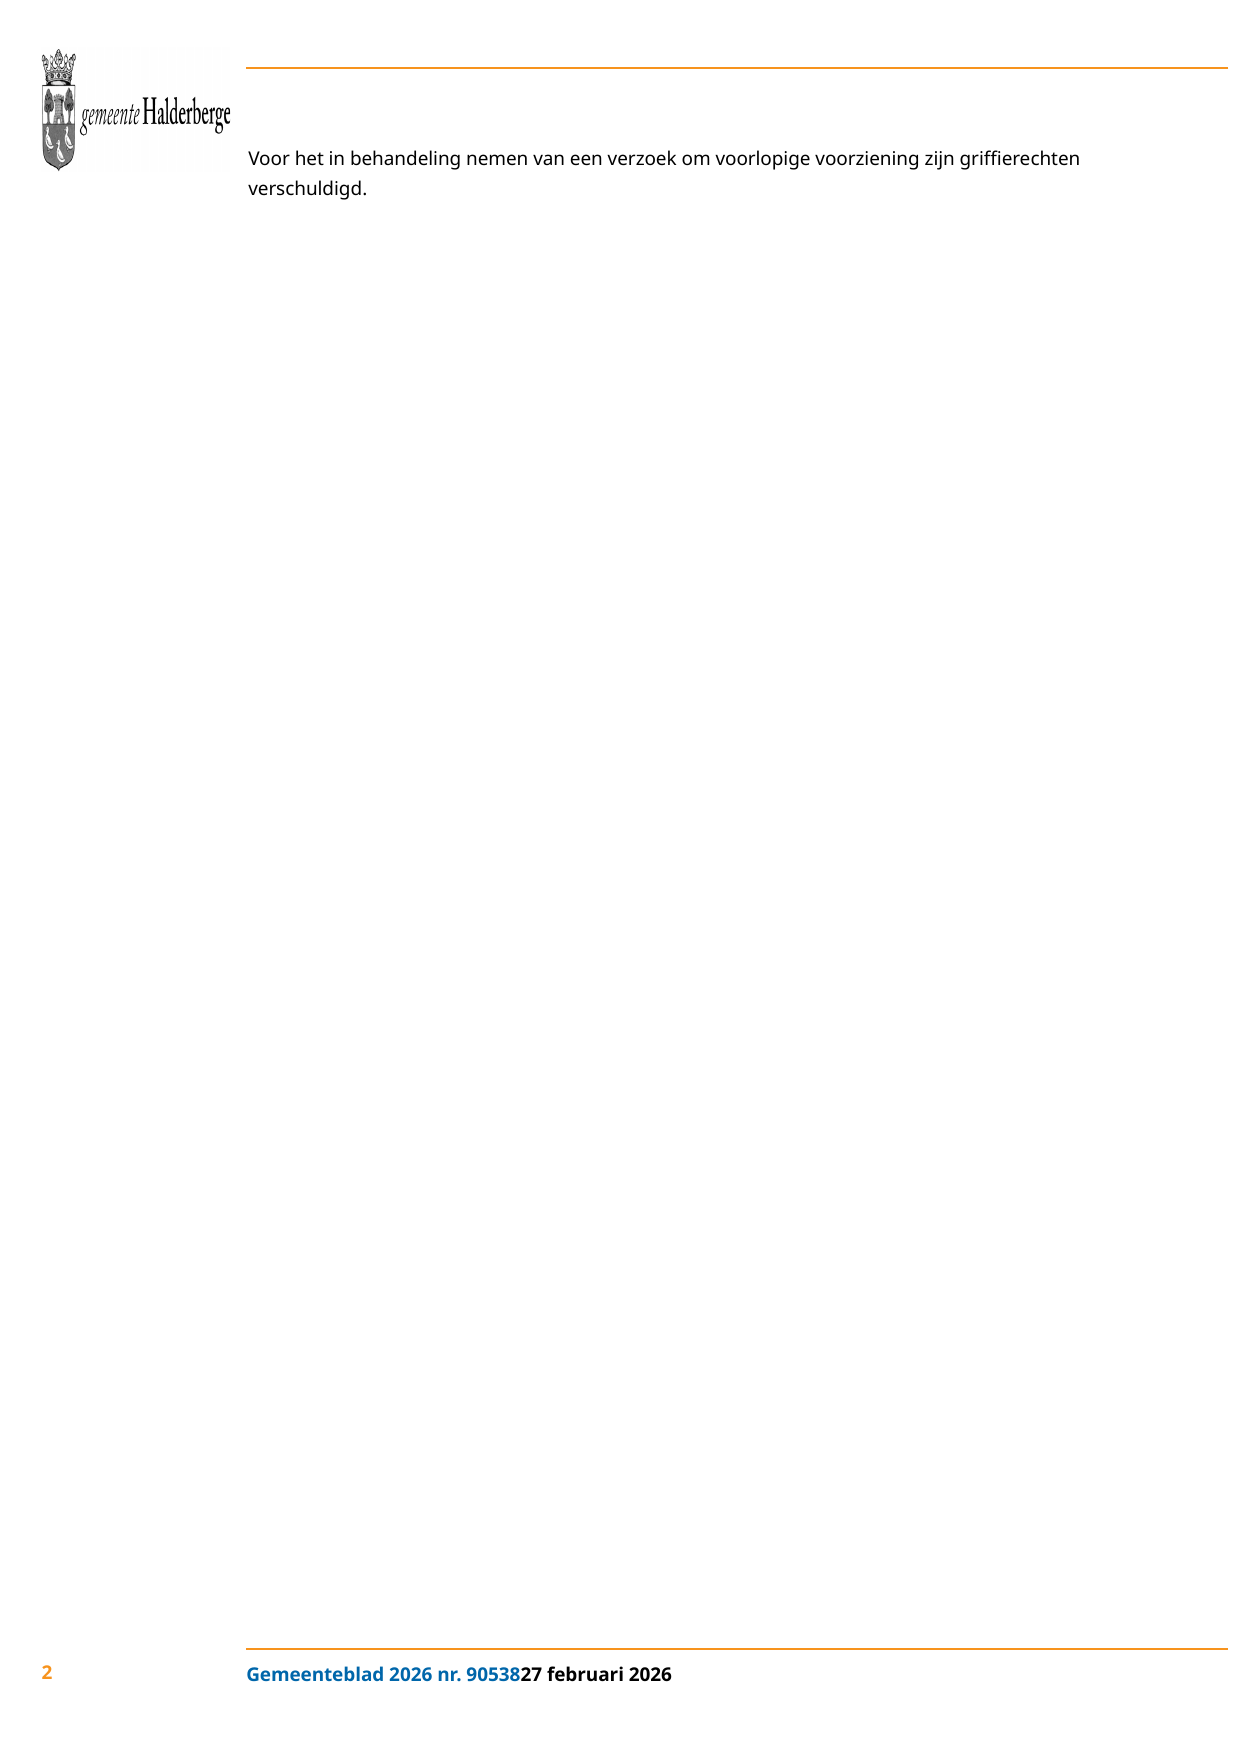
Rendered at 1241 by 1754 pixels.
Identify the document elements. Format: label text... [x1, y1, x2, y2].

picture [41, 47, 231, 172]
text Voor het in behandeling nemen van een verzoek om voorlopige voorziening zijn griffierechten verschuldigd. [248, 145, 1152, 201]
